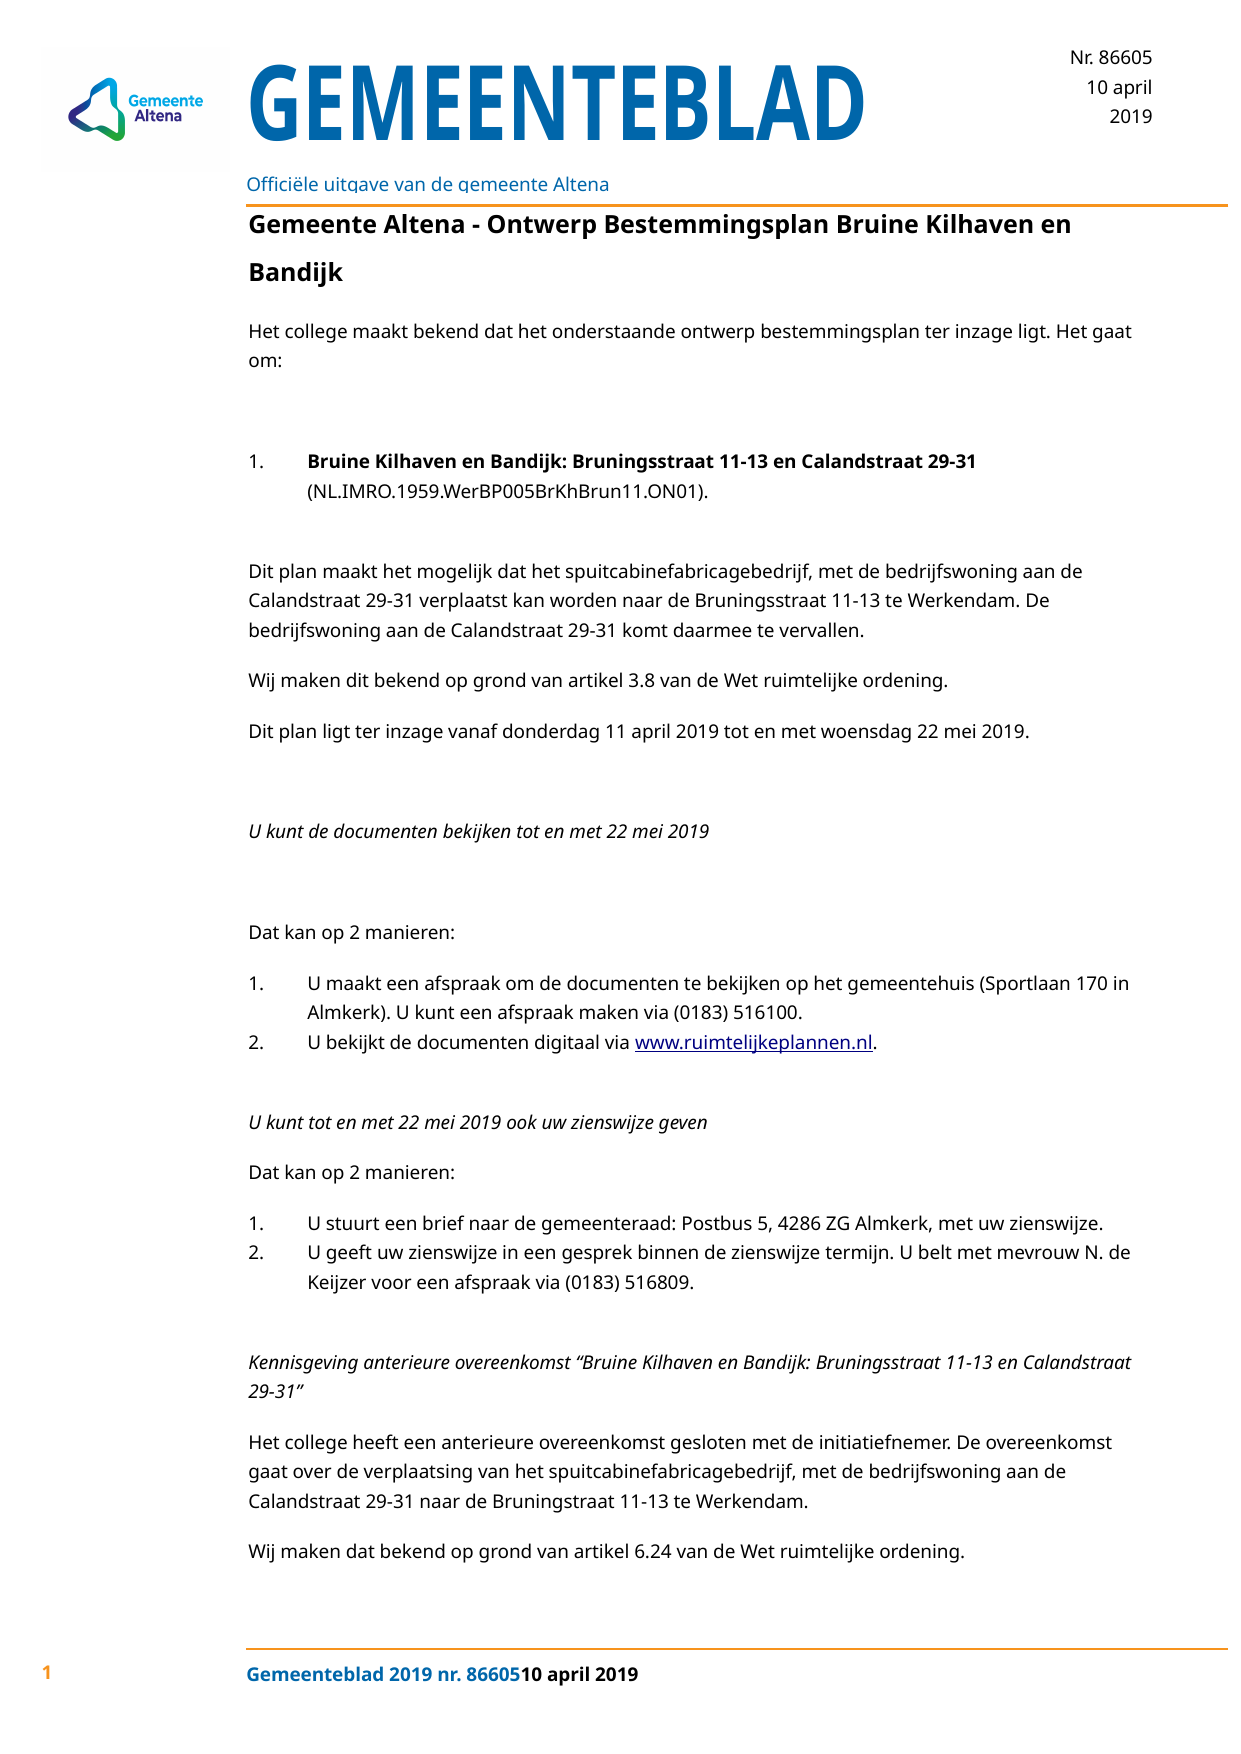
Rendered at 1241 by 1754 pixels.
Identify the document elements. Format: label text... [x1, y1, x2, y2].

text U kunt de documenten bekijken tot en met 22 mei 2019 [248, 819, 1152, 844]
text Dat kan op 2 manieren: [248, 1159, 1152, 1185]
text Wij maken dat bekend op grond van artikel 6.24 van de Wet ruimtelijke ordening. [248, 1539, 1152, 1564]
text Dat kan op 2 manieren: [248, 919, 1152, 945]
text U kunt tot en met 22 mei 2019 ook uw zienswijze geven [248, 1109, 1152, 1135]
list U bekijkt de documenten digitaal via www.ruimtelijkeplannen.nl. [248, 1029, 1152, 1055]
list U geeft uw zienswijze in een gesprek binnen de zienswijze termijn. U belt met mevrouw N. de Keijzer voor een afspraak via (0183) 516809. [248, 1239, 1152, 1295]
list U stuurt een brief naar de gemeenteraad: Postbus 5, 4286 ZG Almkerk, met uw zienswijze. [248, 1210, 1152, 1236]
text Wij maken dit bekend op grond van artikel 3.8 van de Wet ruimtelijke ordening. [248, 667, 1152, 693]
list U maakt een afspraak om de documenten te bekijken op het gemeentehuis (Sportlaan 170 in Almkerk). U kunt een afspraak maken via (0183) 516100. [248, 970, 1152, 1025]
text Kennisgeving anterieure overeenkomst “Bruine Kilhaven en Bandijk: Bruningsstraat 11-13 en Calandstraat 29-31” [248, 1349, 1152, 1404]
picture [41, 47, 231, 172]
text Dit plan ligt ter inzage vanaf donderdag 11 april 2019 tot en met woensdag 22 mei 2019. [248, 718, 1152, 744]
text Het college heeft een anterieure overeenkomst gesloten met de initiatiefnemer. De overeenkomst gaat over de verplaatsing van het spuitcabinefabricagebedrijf, met de bedrijfswoning aan de Calandstraat 29-31 naar de Bruningstraat 11-13 te Werkendam. [248, 1429, 1152, 1514]
text Dit plan maakt het mogelijk dat het spuitcabinefabricagebedrijf, met de bedrijfswoning aan de Calandstraat 29-31 verplaatst kan worden naar de Bruningsstraat 11-13 te Werkendam. De bedrijfswoning aan de Calandstraat 29-31 komt daarmee te vervallen. [248, 558, 1152, 643]
list Bruine Kilhaven en Bandijk: Bruningsstraat 11-13 en Calandstraat 29-31 (NL.IMRO.1959.WerBP005BrKhBrun11.ON01). [248, 448, 1152, 504]
text Gemeente Altena - Ontwerp Bestemmingsplan Bruine Kilhaven en Bandijk [248, 207, 1152, 288]
text Het college maakt bekend dat het onderstaande ontwerp bestemmingsplan ter inzage ligt. Het gaat om: [248, 318, 1152, 373]
